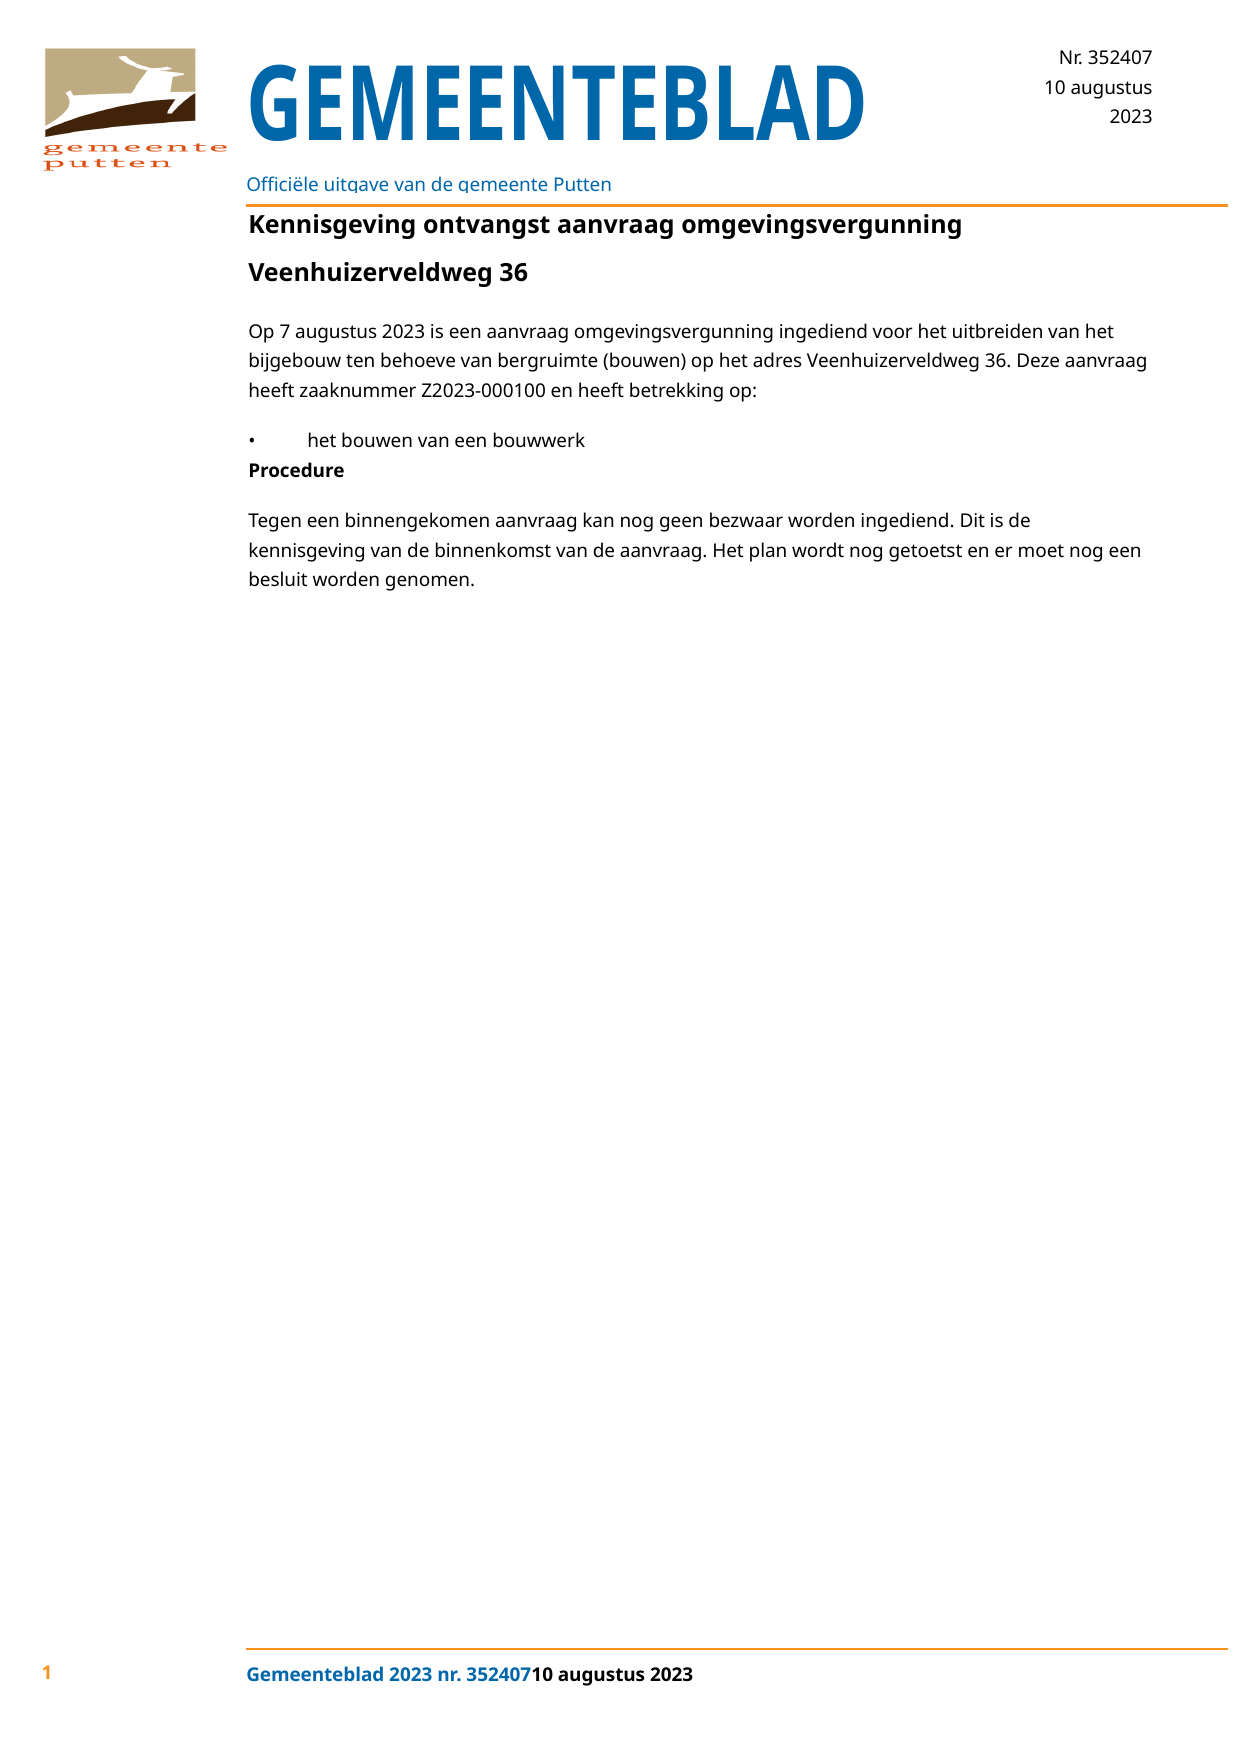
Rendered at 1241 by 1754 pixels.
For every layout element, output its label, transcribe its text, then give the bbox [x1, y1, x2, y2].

text Tegen een binnengekomen aanvraag kan nog geen bezwaar worden ingediend. Dit is de kennisgeving van de binnenkomst van de aanvraag. Het plan wordt nog getoetst en er moet nog een besluit worden genomen. [248, 507, 1152, 592]
text Procedure [248, 457, 1152, 483]
list het bouwen van een bouwwerk [248, 427, 1152, 453]
picture [41, 47, 231, 172]
text Op 7 augustus 2023 is een aanvraag omgevingsvergunning ingediend voor het uitbreiden van het bijgebouw ten behoeve van bergruimte (bouwen) op het adres Veenhuizerveldweg 36. Deze aanvraag heeft zaaknummer Z2023-000100 en heeft betrekking op: [248, 318, 1152, 403]
text Kennisgeving ontvangst aanvraag omgevingsvergunning Veenhuizerveldweg 36 [248, 207, 1152, 288]
